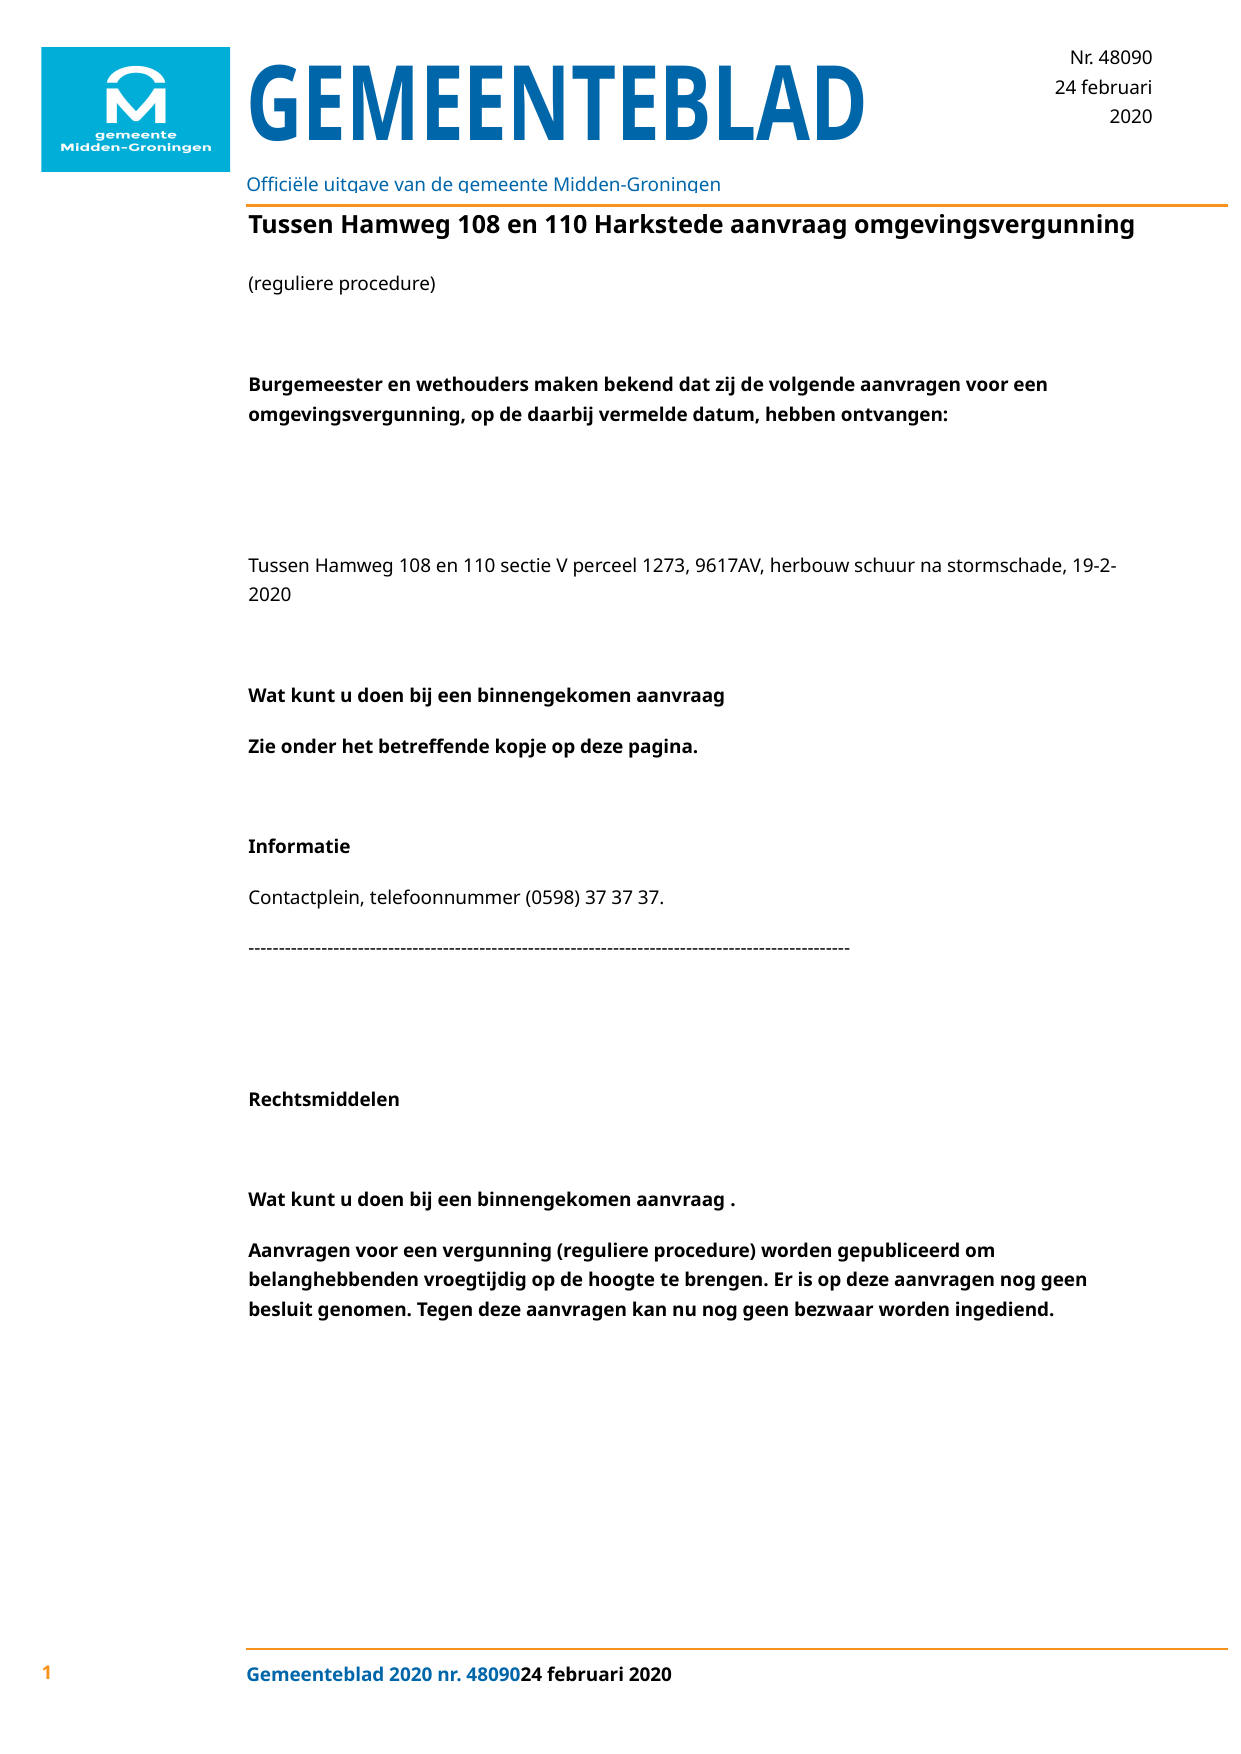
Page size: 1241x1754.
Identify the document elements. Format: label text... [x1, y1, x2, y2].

text Tussen Hamweg 108 en 110 Harkstede aanvraag omgevingsvergunning [248, 207, 1152, 241]
picture [184, 146, 190, 153]
text Contactplein, telefoonnummer (0598) 37 37 37. [248, 884, 1152, 910]
text Burgemeester en wethouders maken bekend dat zij de volgende aanvragen voor een omgevingsvergunning, op de daarbij vermelde datum, hebben ontvangen: [248, 371, 1152, 426]
text Aanvragen voor een vergunning (reguliere procedure) worden gepubliceerd om belanghebbenden vroegtijdig op de hoogte te brengen. Er is op deze aanvragen nog geen besluit genomen. Tegen deze aanvragen kan nu nog geen bezwaar worden ingediend. [248, 1237, 1152, 1322]
text Wat kunt u doen bij een binnengekomen aanvraag . [248, 1187, 1152, 1212]
text Zie onder het betreffende kopje op deze pagina. [248, 733, 1152, 758]
picture [107, 89, 165, 122]
picture [108, 66, 164, 82]
text Wat kunt u doen bij een binnengekomen aanvraag [248, 682, 1152, 708]
text (reguliere procedure) [248, 270, 1152, 296]
text Informatie [248, 834, 1152, 859]
text Rechtsmiddelen [248, 1086, 1152, 1111]
text --------------------------------------------------------------------------------------------------- [248, 934, 1152, 960]
text Tussen Hamweg 108 en 110 sectie V perceel 1273, 9617AV, herbouw schuur na stormschade, 19-2-2020 [248, 552, 1152, 607]
